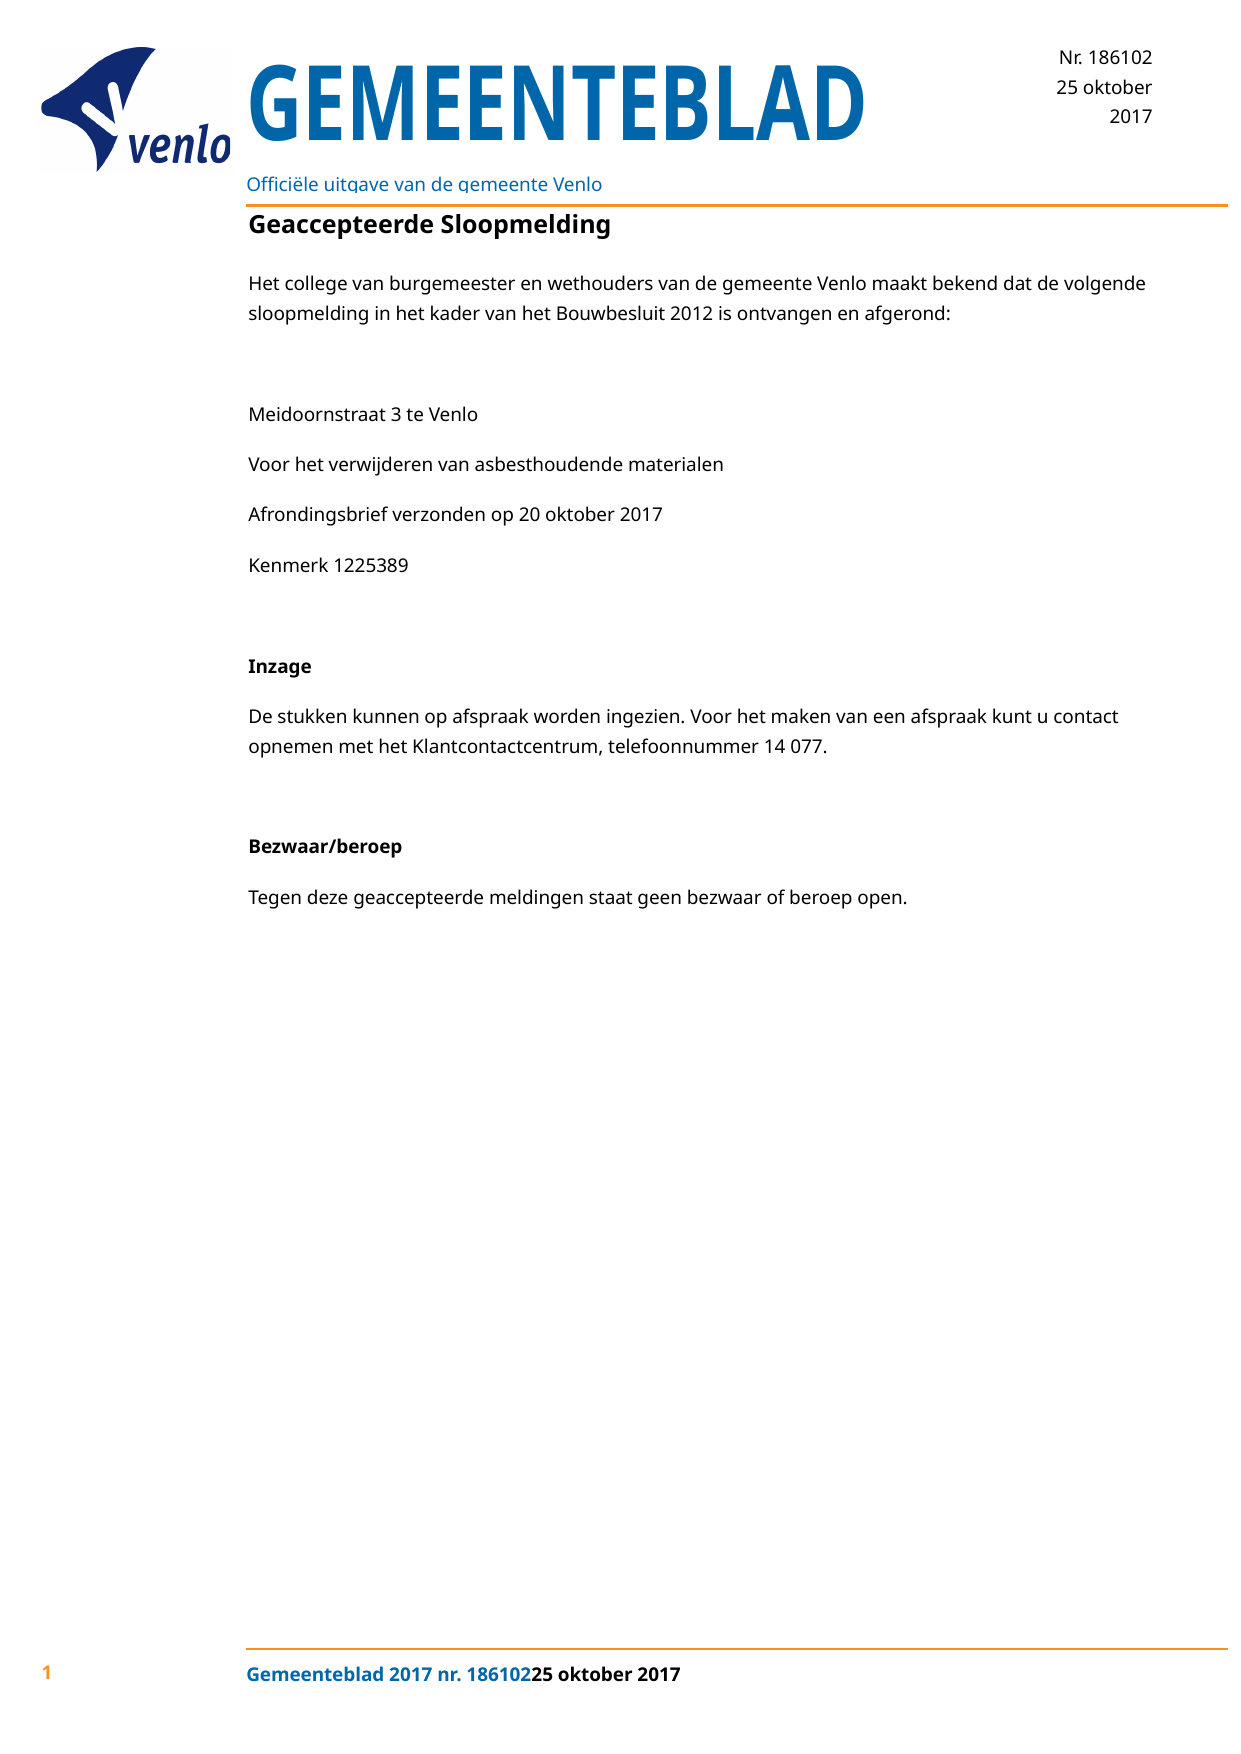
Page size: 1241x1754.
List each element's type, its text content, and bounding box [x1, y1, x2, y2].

text Het college van burgemeester en wethouders van de gemeente Venlo maakt bekend dat de volgende sloopmelding in het kader van het Bouwbesluit 2012 is ontvangen en afgerond: [248, 270, 1152, 326]
text Inzage [248, 653, 1152, 678]
text Voor het verwijderen van asbesthoudende materialen [248, 451, 1152, 477]
text Kenmerk 1225389 [248, 552, 1152, 578]
text Afrondingsbrief verzonden op 20 oktober 2017 [248, 502, 1152, 527]
text Tegen deze geaccepteerde meldingen staat geen bezwaar of beroep open. [248, 884, 1152, 910]
text De stukken kunnen op afspraak worden ingezien. Voor het maken van een afspraak kunt u contact opnemen met het Klantcontactcentrum, telefoonnummer 14 077. [248, 703, 1152, 758]
text Geaccepteerde Sloopmelding [248, 207, 1152, 241]
picture [41, 47, 231, 172]
text Bezwaar/beroep [248, 834, 1152, 859]
text Meidoornstraat 3 te Venlo [248, 401, 1152, 426]
